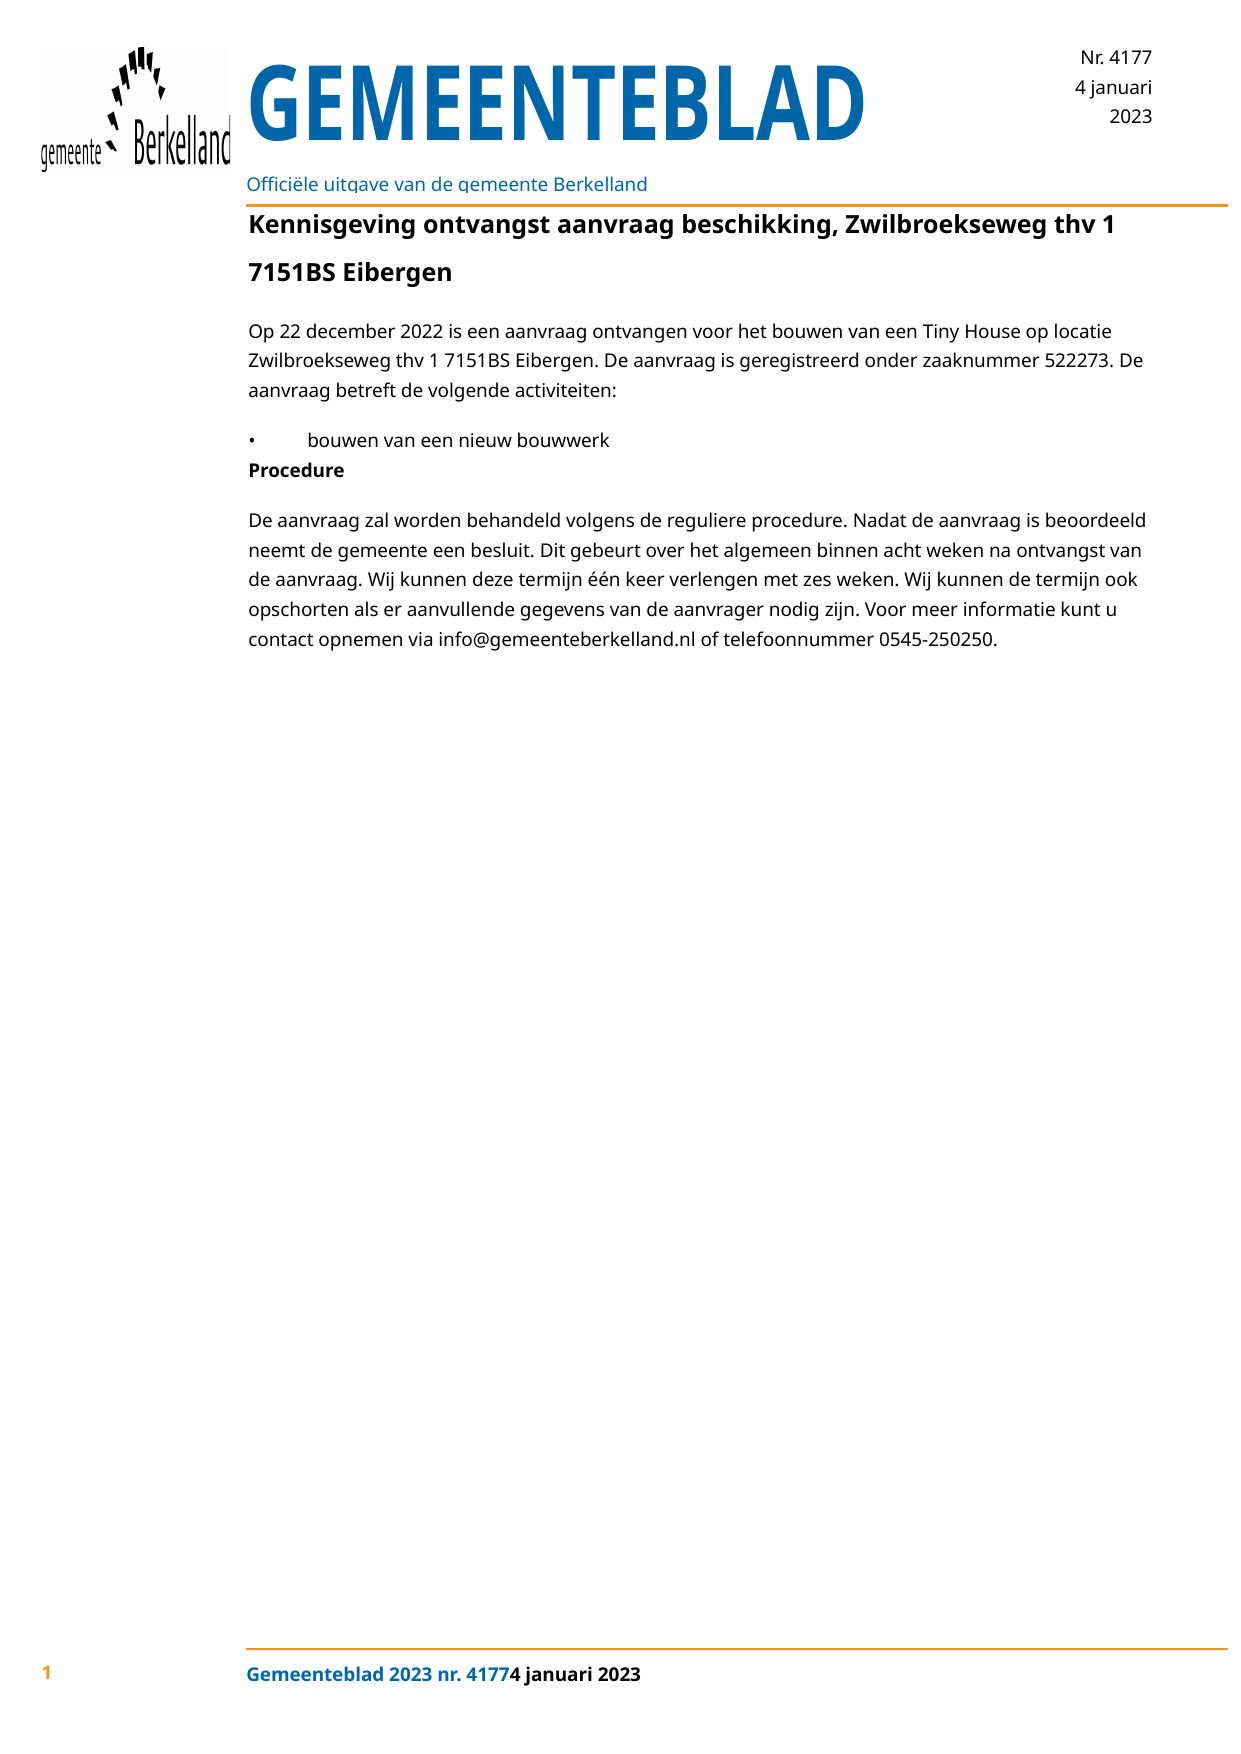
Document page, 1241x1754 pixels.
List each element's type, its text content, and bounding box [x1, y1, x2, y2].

picture [41, 47, 231, 172]
text Op 22 december 2022 is een aanvraag ontvangen voor het bouwen van een Tiny House op locatie Zwilbroekseweg thv 1 7151BS Eibergen. De aanvraag is geregistreerd onder zaaknummer 522273. De aanvraag betreft de volgende activiteiten: [248, 318, 1152, 403]
list bouwen van een nieuw bouwwerk [248, 427, 1152, 453]
text Procedure [248, 457, 1152, 483]
text Kennisgeving ontvangst aanvraag beschikking, Zwilbroekseweg thv 1 7151BS Eibergen [248, 207, 1152, 288]
text De aanvraag zal worden behandeld volgens de reguliere procedure. Nadat de aanvraag is beoordeeld neemt de gemeente een besluit. Dit gebeurt over het algemeen binnen acht weken na ontvangst van de aanvraag. Wij kunnen deze termijn één keer verlengen met zes weken. Wij kunnen de termijn ook opschorten als er aanvullende gegevens van de aanvrager nodig zijn. Voor meer informatie kunt u contact opnemen via info@gemeenteberkelland.nl of telefoonnummer 0545-250250. [248, 507, 1152, 652]
